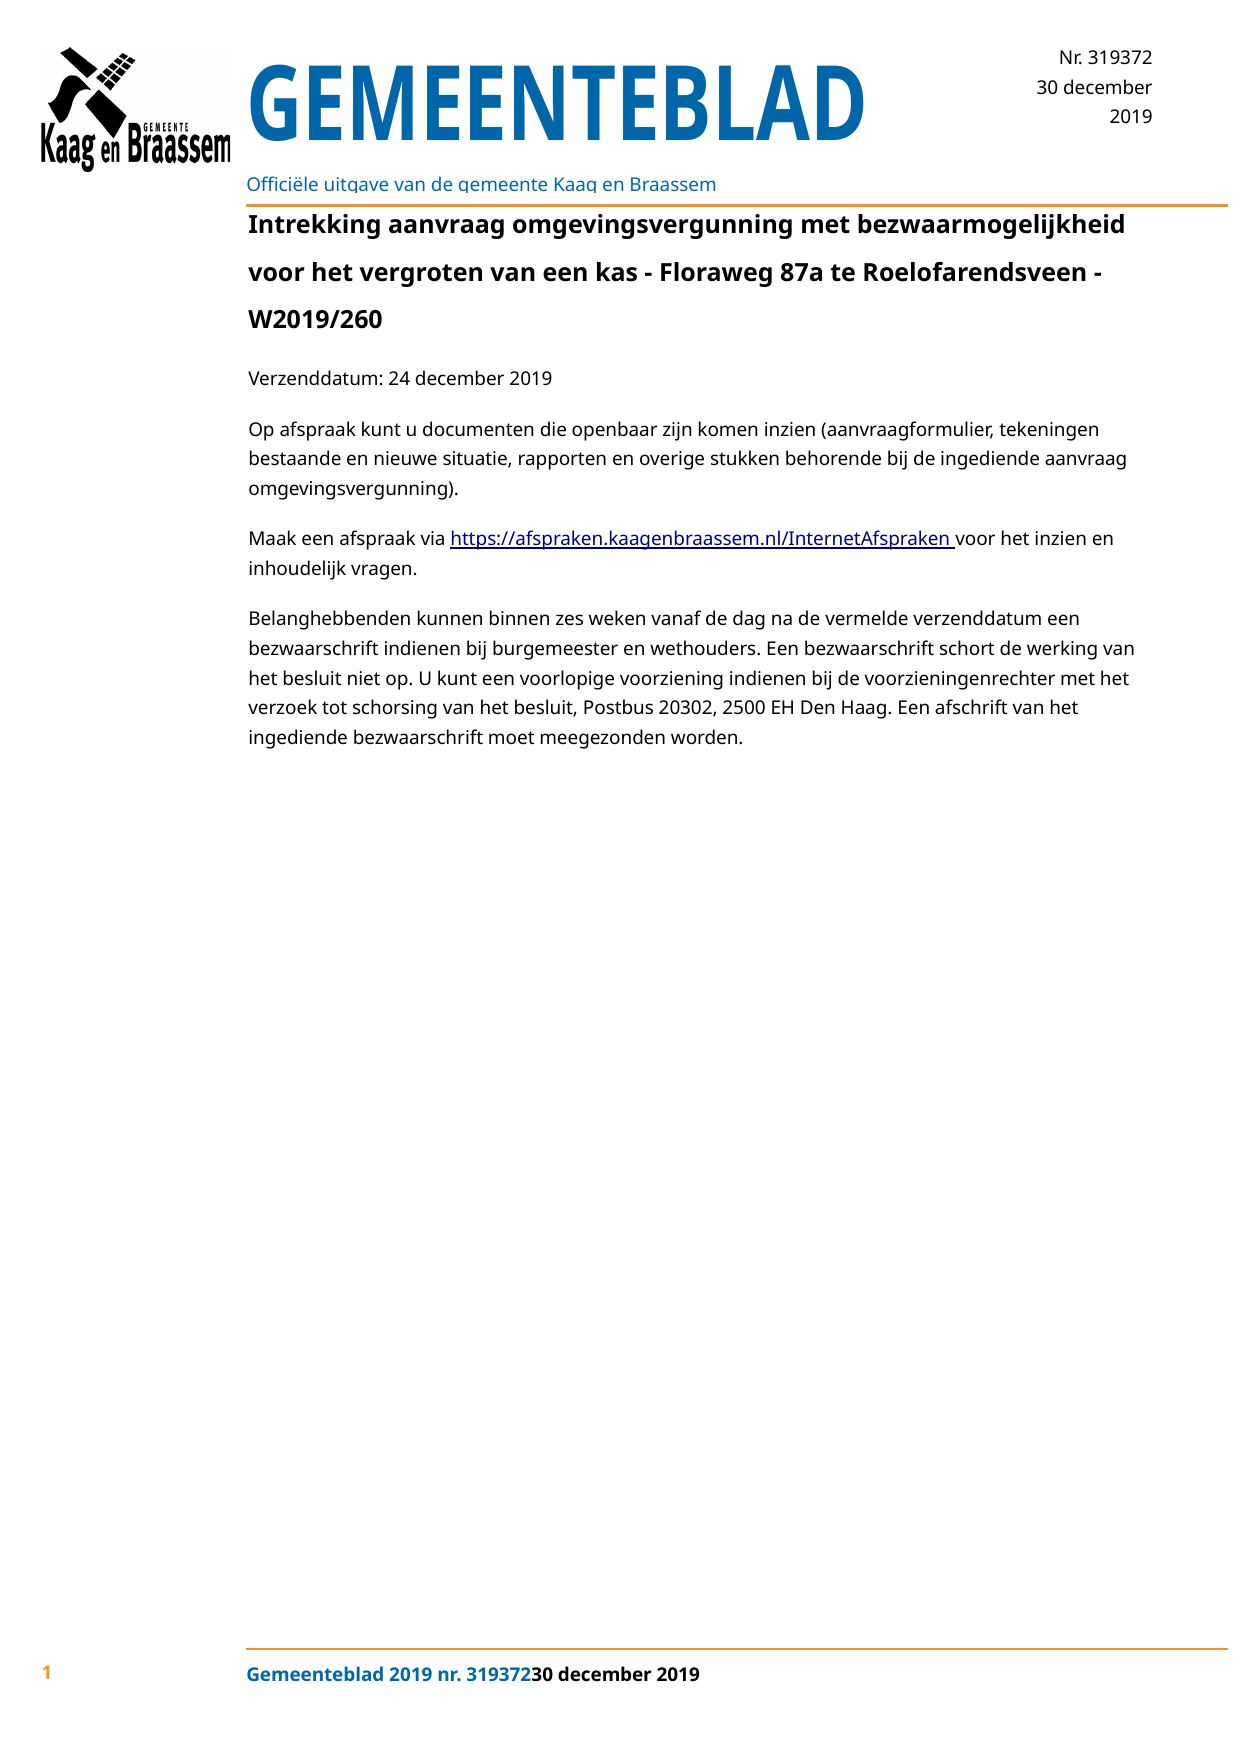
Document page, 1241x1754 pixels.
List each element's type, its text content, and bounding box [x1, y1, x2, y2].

text Verzenddatum: 24 december 2019 [248, 366, 1152, 391]
text Op afspraak kunt u documenten die openbaar zijn komen inzien (aanvraagformulier, tekeningen bestaande en nieuwe situatie, rapporten en overige stukken behorende bij de ingediende aanvraag omgevingsvergunning). [248, 416, 1152, 501]
text Intrekking aanvraag omgevingsvergunning met bezwaarmogelijkheid voor het vergroten van een kas - Floraweg 87a te Roelofarendsveen - W2019/260 [248, 207, 1152, 336]
text Belanghebbenden kunnen binnen zes weken vanaf de dag na de vermelde verzenddatum een bezwaarschrift indienen bij burgemeester en wethouders. Een bezwaarschrift schort de werking van het besluit niet op. U kunt een voorlopige voorziening indienen bij de voorzieningenrechter met het verzoek tot schorsing van het besluit, Postbus 20302, 2500 EH Den Haag. Een afschrift van het ingediende bezwaarschrift moet meegezonden worden. [248, 606, 1152, 749]
picture [41, 47, 231, 172]
text Maak een afspraak via https://afspraken.kaagenbraassem.nl/InternetAfspraken voor het inzien en inhoudelijk vragen. [248, 526, 1152, 581]
